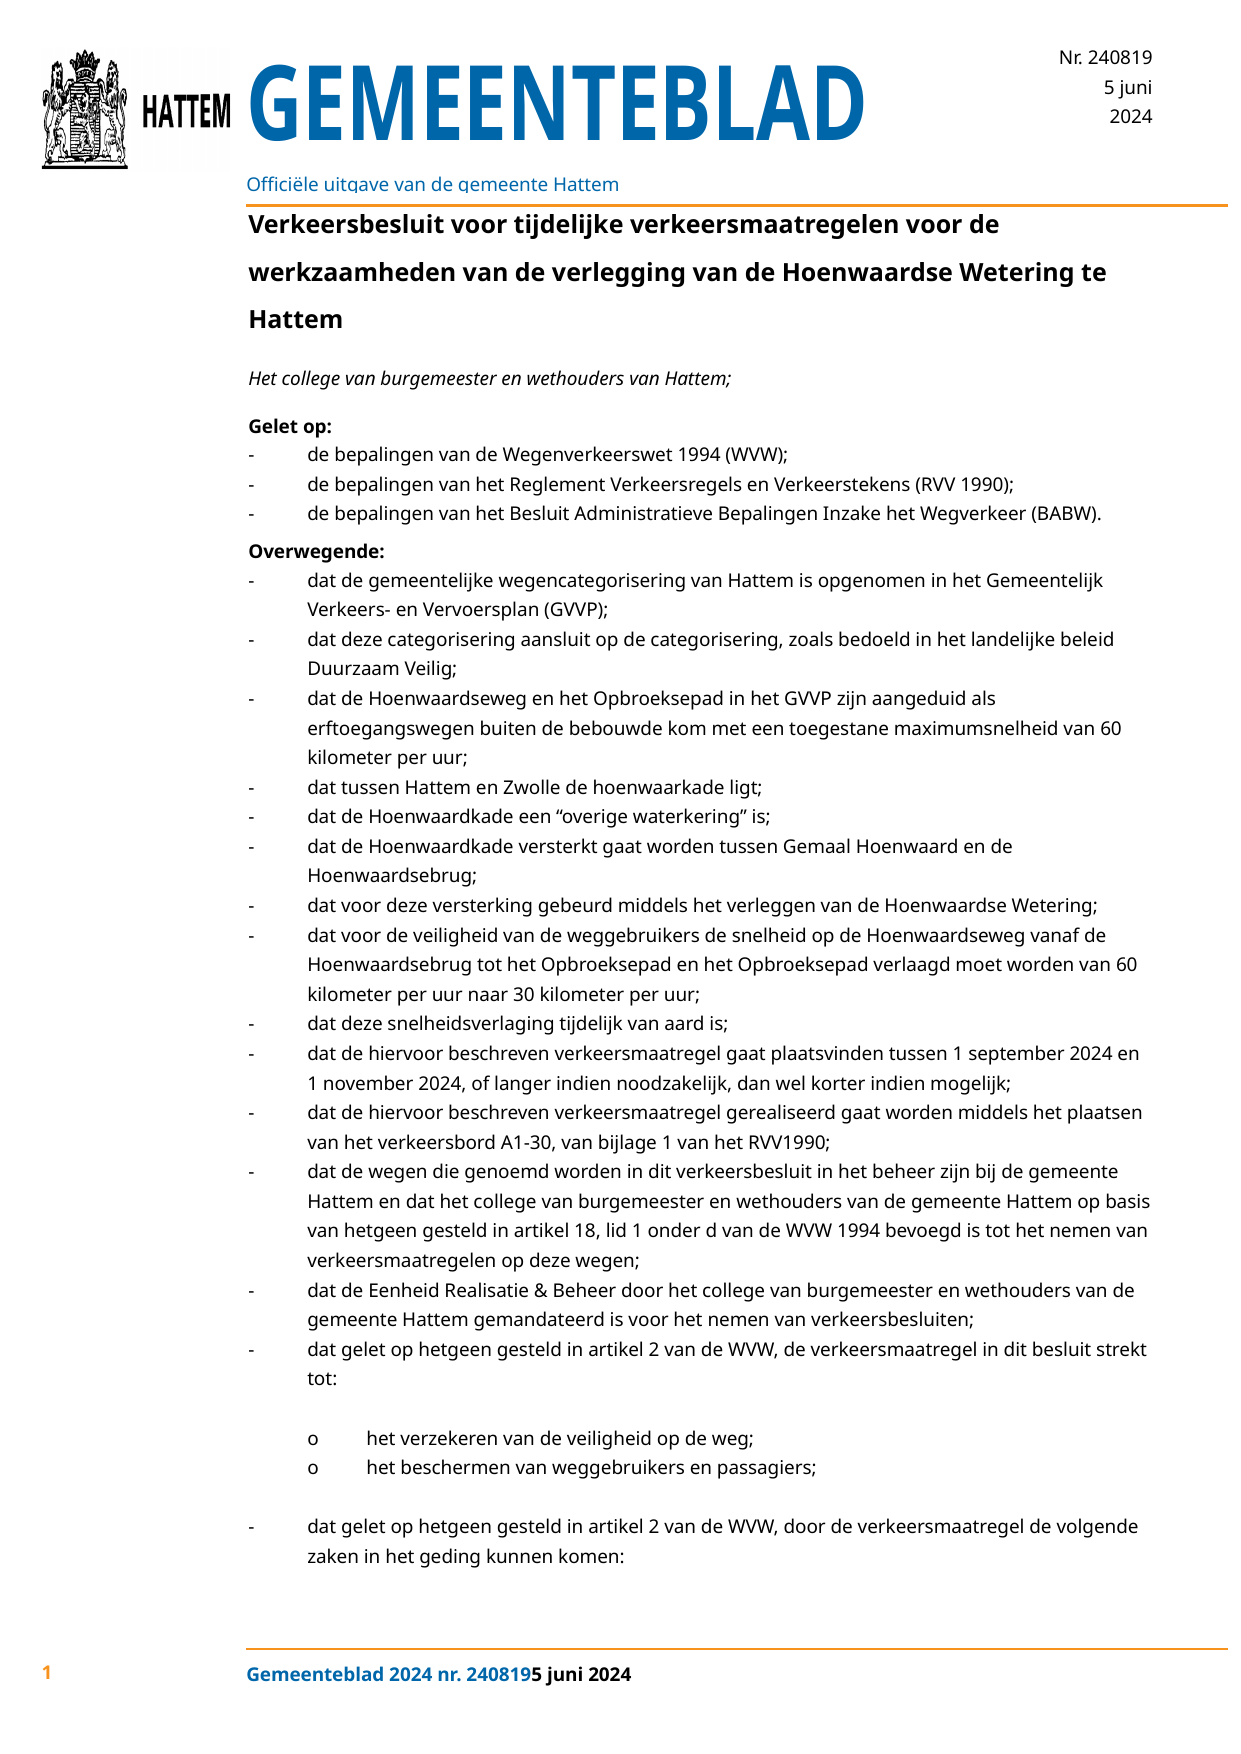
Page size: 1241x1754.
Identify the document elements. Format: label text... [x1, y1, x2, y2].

list de bepalingen van de Wegenverkeerswet 1994 (WVW); [248, 441, 1152, 467]
list het verzekeren van de veiligheid op de weg; [307, 1425, 1152, 1451]
list dat tussen Hattem en Zwolle de hoenwaarkade ligt; [248, 774, 1152, 800]
text Het college van burgemeester en wethouders van Hattem; [248, 366, 1152, 391]
list dat de hiervoor beschreven verkeersmaatregel gaat plaatsvinden tussen 1 september 2024 en 1 november 2024, of langer indien noodzakelijk, dan wel korter indien mogelijk; [248, 1040, 1152, 1096]
list dat de Hoenwaardseweg en het Opbroeksepad in het GVVP zijn aangeduid als erftoegangswegen buiten de bebouwde kom met een toegestane maximumsnelheid van 60 kilometer per uur; [248, 685, 1152, 770]
text Gelet op: [248, 413, 1152, 439]
picture [41, 47, 231, 172]
list dat voor de veiligheid van de weggebruikers de snelheid op de Hoenwaardseweg vanaf de Hoenwaardsebrug tot het Opbroeksepad en het Opbroeksepad verlaagd moet worden van 60 kilometer per uur naar 30 kilometer per uur; [248, 922, 1152, 1007]
list dat de hiervoor beschreven verkeersmaatregel gerealiseerd gaat worden middels het plaatsen van het verkeersbord A1-30, van bijlage 1 van het RVV1990; [248, 1099, 1152, 1155]
list dat de gemeentelijke wegencategorisering van Hattem is opgenomen in het Gemeentelijk Verkeers- en Vervoersplan (GVVP); [248, 567, 1152, 622]
text Overwegende: [248, 538, 1152, 564]
list de bepalingen van het Besluit Administratieve Bepalingen Inzake het Wegverkeer (BABW). [248, 501, 1152, 526]
list dat deze snelheidsverlaging tijdelijk van aard is; [248, 1011, 1152, 1036]
list dat de Eenheid Realisatie & Beheer door het college van burgemeester en wethouders van de gemeente Hattem gemandateerd is voor het nemen van verkeersbesluiten; [248, 1277, 1152, 1332]
list de bepalingen van het Reglement Verkeersregels en Verkeerstekens (RVV 1990); [248, 471, 1152, 497]
list dat de Hoenwaardkade versterkt gaat worden tussen Gemaal Hoenwaard en de Hoenwaardsebrug; [248, 833, 1152, 888]
list dat gelet op hetgeen gesteld in artikel 2 van de WVW, door de verkeersmaatregel de volgende zaken in het geding kunnen komen: [248, 1513, 1152, 1569]
list het beschermen van weggebruikers en passagiers; [307, 1454, 1152, 1480]
text Verkeersbesluit voor tijdelijke verkeersmaatregelen voor de werkzaamheden van de verlegging van de Hoenwaardse Wetering te Hattem [248, 207, 1152, 336]
list dat deze categorisering aansluit op de categorisering, zoals bedoeld in het landelijke beleid Duurzaam Veilig; [248, 626, 1152, 681]
list dat de Hoenwaardkade een “overige waterkering” is; [248, 803, 1152, 829]
list dat gelet op hetgeen gesteld in artikel 2 van de WVW, de verkeersmaatregel in dit besluit strekt tot: [248, 1336, 1152, 1391]
list dat voor deze versterking gebeurd middels het verleggen van de Hoenwaardse Wetering; [248, 892, 1152, 918]
list dat de wegen die genoemd worden in dit verkeersbesluit in het beheer zijn bij de gemeente Hattem en dat het college van burgemeester en wethouders van de gemeente Hattem op basis van hetgeen gesteld in artikel 18, lid 1 onder d van de WVW 1994 bevoegd is tot het nemen van verkeersmaatregelen op deze wegen; [248, 1158, 1152, 1273]
